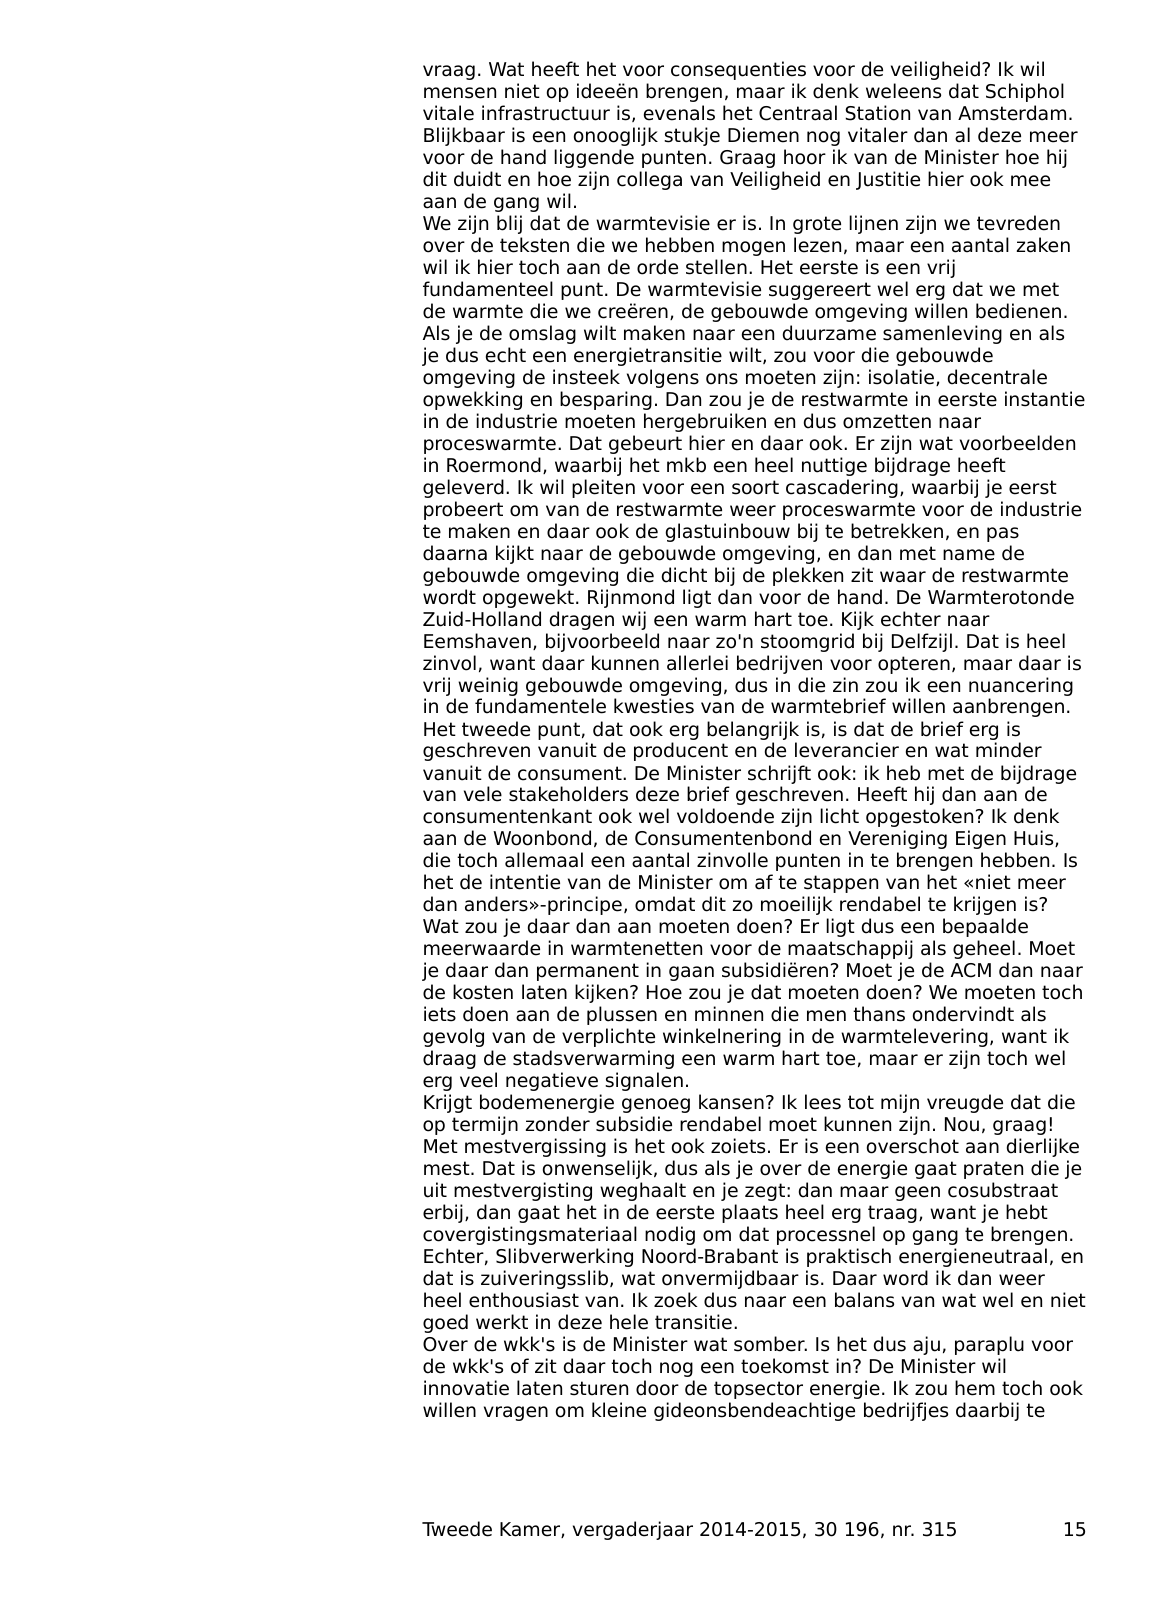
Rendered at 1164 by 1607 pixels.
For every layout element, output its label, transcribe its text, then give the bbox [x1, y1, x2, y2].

text Over de wkk's is de Minister wat somber. Is het dus aju, paraplu voor de wkk's of zit daar toch nog een toekomst in? De Minister wil innovatie laten sturen door de topsector energie. Ik zou hem toch ook willen vragen om kleine gideonsbendeachtige bedrijfjes daarbij te [422, 1334, 1087, 1422]
text We zijn blij dat de warmtevisie er is. In grote lijnen zijn we tevreden over de teksten die we hebben mogen lezen, maar een aantal zaken wil ik hier toch aan de orde stellen. Het eerste is een vrij fundamenteel punt. De warmtevisie suggereert wel erg dat we met de warmte die we creëren, de gebouwde omgeving willen bedienen. Als je de omslag wilt maken naar een duurzame samenleving en als je dus echt een energietransitie wilt, zou voor die gebouwde omgeving de insteek volgens ons moeten zijn: isolatie, decentrale opwekking en besparing. Dan zou je de restwarmte in eerste instantie in de industrie moeten hergebruiken en dus omzetten naar proceswarmte. Dat gebeurt hier en daar ook. Er zijn wat voorbeelden in Roermond, waarbij het mkb een heel nuttige bijdrage heeft geleverd. Ik wil pleiten voor een soort cascadering, waarbij je eerst probeert om van de restwarmte weer proceswarmte voor de industrie te maken en daar ook de glastuinbouw bij te betrekken, en pas daarna kijkt naar de gebouwde omgeving, en dan met name de gebouwde omgeving die dicht bij de plekken zit waar de restwarmte wordt opgewekt. Rijnmond ligt dan voor de hand. De Warmterotonde Zuid-Holland dragen wij een warm hart toe. Kijk echter naar Eemshaven, bijvoorbeeld naar zo'n stoomgrid bij Delfzijl. Dat is heel zinvol, want daar kunnen allerlei bedrijven voor opteren, maar daar is vrij weinig gebouwde omgeving, dus in die zin zou ik een nuancering in de fundamentele kwesties van de warmtebrief willen aanbrengen. [422, 213, 1087, 718]
text vraag. Wat heeft het voor consequenties voor de veiligheid? Ik wil mensen niet op ideeën brengen, maar ik denk weleens dat Schiphol vitale infrastructuur is, evenals het Centraal Station van Amsterdam. Blijkbaar is een onooglijk stukje Diemen nog vitaler dan al deze meer voor de hand liggende punten. Graag hoor ik van de Minister hoe hij dit duidt en hoe zijn collega van Veiligheid en Justitie hier ook mee aan de gang wil. [422, 59, 1087, 213]
text Krijgt bodemenergie genoeg kansen? Ik lees tot mijn vreugde dat die op termijn zonder subsidie rendabel moet kunnen zijn. Nou, graag! Met mestvergissing is het ook zoiets. Er is een overschot aan dierlijke mest. Dat is onwenselijk, dus als je over de energie gaat praten die je uit mestvergisting weghaalt en je zegt: dan maar geen cosubstraat erbij, dan gaat het in de eerste plaats heel erg traag, want je hebt covergistingsmateriaal nodig om dat processnel op gang te brengen. Echter, Slibverwerking Noord-Brabant is praktisch energieneutraal, en dat is zuiveringsslib, wat onvermijdbaar is. Daar word ik dan weer heel enthousiast van. Ik zoek dus naar een balans van wat wel en niet goed werkt in deze hele transitie. [422, 1092, 1087, 1334]
text Het tweede punt, dat ook erg belangrijk is, is dat de brief erg is geschreven vanuit de producent en de leverancier en wat minder vanuit de consument. De Minister schrijft ook: ik heb met de bijdrage van vele stakeholders deze brief geschreven. Heeft hij dan aan de consumentenkant ook wel voldoende zijn licht opgestoken? Ik denk aan de Woonbond, de Consumentenbond en Vereniging Eigen Huis, die toch allemaal een aantal zinvolle punten in te brengen hebben. Is het de intentie van de Minister om af te stappen van het «niet meer dan anders»-principe, omdat dit zo moeilijk rendabel te krijgen is? Wat zou je daar dan aan moeten doen? Er ligt dus een bepaalde meerwaarde in warmtenetten voor de maatschappij als geheel. Moet je daar dan permanent in gaan subsidiëren? Moet je de ACM dan naar de kosten laten kijken? Hoe zou je dat moeten doen? We moeten toch iets doen aan de plussen en minnen die men thans ondervindt als gevolg van de verplichte winkelnering in de warmtelevering, want ik draag de stadsverwarming een warm hart toe, maar er zijn toch wel erg veel negatieve signalen. [422, 718, 1087, 1092]
